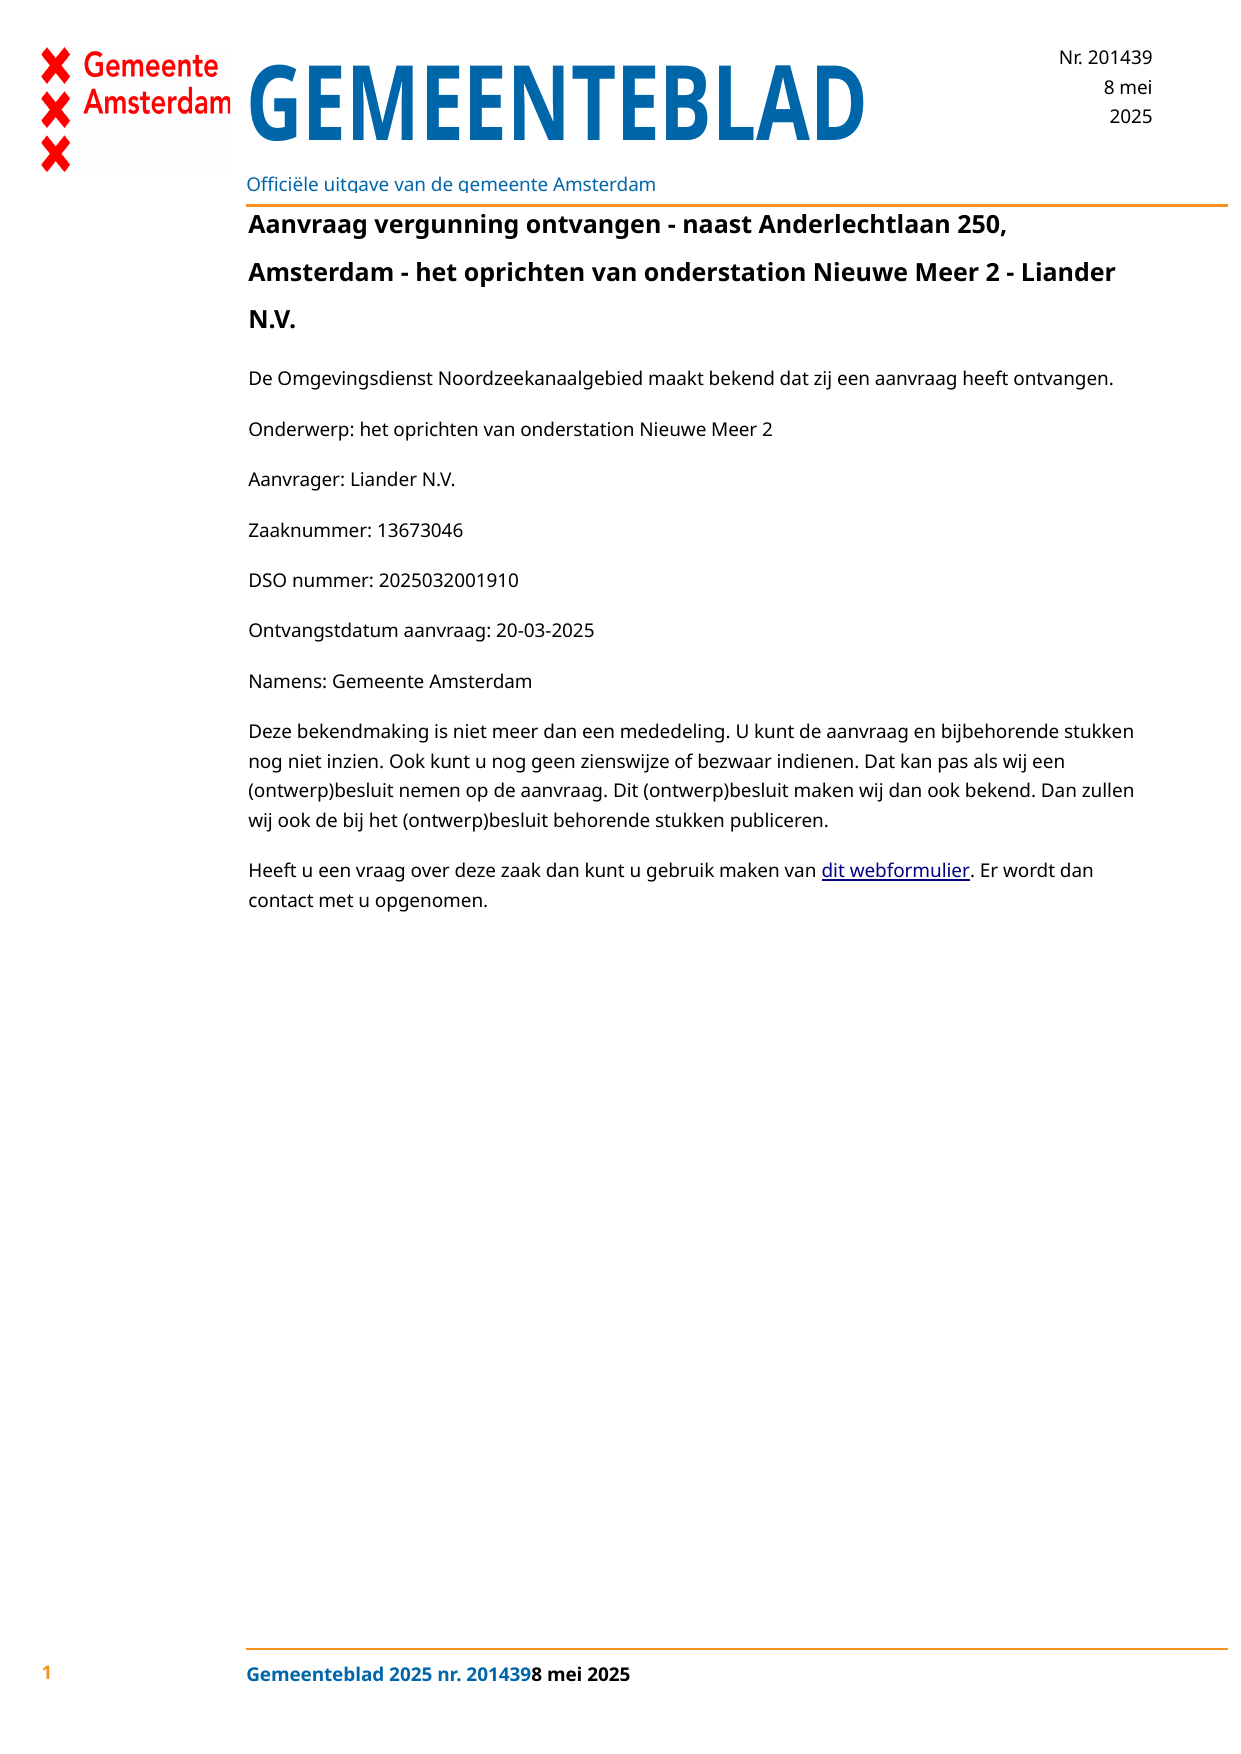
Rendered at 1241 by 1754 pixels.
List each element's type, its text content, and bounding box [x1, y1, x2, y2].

text Aanvrager: Liander N.V. [248, 466, 1152, 492]
picture [41, 47, 231, 172]
text DSO nummer: 2025032001910 [248, 567, 1152, 593]
text Zaaknummer: 13673046 [248, 517, 1152, 542]
text Aanvraag vergunning ontvangen - naast Anderlechtlaan 250, Amsterdam - het oprichten van onderstation Nieuwe Meer 2 - Liander N.V. [248, 207, 1152, 336]
text Namens: Gemeente Amsterdam [248, 668, 1152, 694]
text Onderwerp: het oprichten van onderstation Nieuwe Meer 2 [248, 416, 1152, 442]
text Deze bekendmaking is niet meer dan een mededeling. U kunt de aanvraag en bijbehorende stukken nog niet inzien. Ook kunt u nog geen zienswijze of bezwaar indienen. Dat kan pas als wij een (ontwerp)besluit nemen op de aanvraag. Dit (ontwerp)besluit maken wij dan ook bekend. Dan zullen wij ook de bij het (ontwerp)besluit behorende stukken publiceren. [248, 718, 1152, 833]
text Ontvangstdatum aanvraag: 20-03-2025 [248, 618, 1152, 643]
text Heeft u een vraag over deze zaak dan kunt u gebruik maken van dit webformulier. Er wordt dan contact met u opgenomen. [248, 858, 1152, 913]
text De Omgevingsdienst Noordzeekanaalgebied maakt bekend dat zij een aanvraag heeft ontvangen. [248, 366, 1152, 391]
